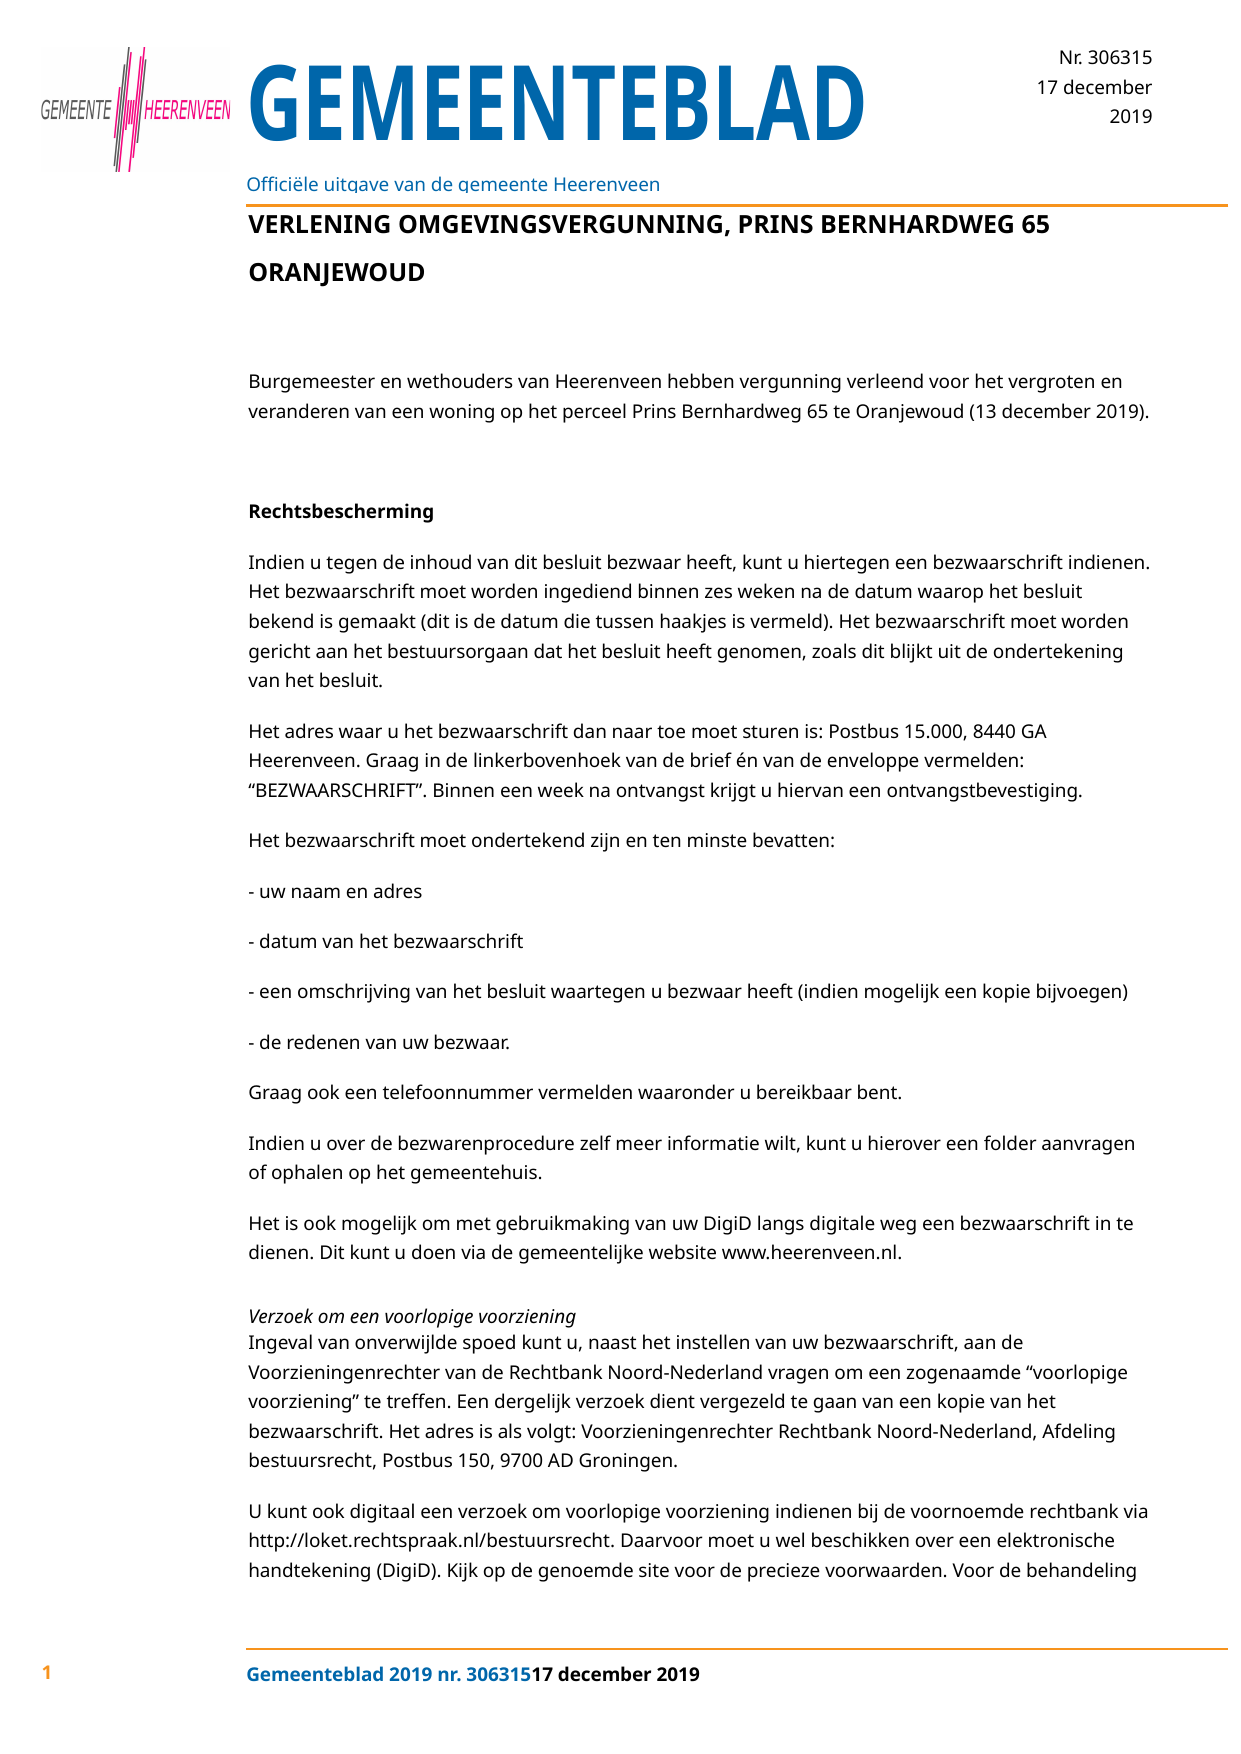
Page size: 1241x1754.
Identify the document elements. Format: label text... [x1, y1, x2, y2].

text Indien u over de bezwarenprocedure zelf meer informatie wilt, kunt u hierover een folder aanvragen of ophalen op het gemeentehuis. [248, 1130, 1152, 1185]
text Het adres waar u het bezwaarschrift dan naar toe moet sturen is: Postbus 15.000, 8440 GA Heerenveen. Graag in de linkerbovenhoek van de brief én van de enveloppe vermelden: “BEZWAARSCHRIFT”. Binnen een week na ontvangst krijgt u hiervan een ontvangstbevestiging. [248, 718, 1152, 803]
text Verzoek om een voorlopige voorziening [248, 1303, 1152, 1329]
text U kunt ook digitaal een verzoek om voorlopige voorziening indienen bij de voornoemde rechtbank via http://loket.rechtspraak.nl/bestuursrecht. Daarvoor moet u wel beschikken over een elektronische handtekening (DigiD). Kijk op de genoemde site voor de precieze voorwaarden. Voor de behandeling [248, 1498, 1152, 1583]
text - datum van het bezwaarschrift [248, 928, 1152, 954]
text Graag ook een telefoonnummer vermelden waaronder u bereikbaar bent. [248, 1079, 1152, 1105]
text - een omschrijving van het besluit waartegen u bezwaar heeft (indien mogelijk een kopie bijvoegen) [248, 979, 1152, 1004]
text Burgemeester en wethouders van Heerenveen hebben vergunning verleend voor het vergroten en veranderen van een woning op het perceel Prins Bernhardweg 65 te Oranjewoud (13 december 2019). [248, 368, 1152, 424]
text Ingeval van onverwijlde spoed kunt u, naast het instellen van uw bezwaarschrift, aan de Voorzieningenrechter van de Rechtbank Noord-Nederland vragen om een zogenaamde “voorlopige voorziening” te treffen. Een dergelijk verzoek dient vergezeld te gaan van een kopie van het bezwaarschrift. Het adres is als volgt: Voorzieningenrechter Rechtbank Noord-Nederland, Afdeling bestuursrecht, Postbus 150, 9700 AD Groningen. [248, 1329, 1152, 1473]
text VERLENING OMGEVINGSVERGUNNING, PRINS BERNHARDWEG 65 ORANJEWOUD [248, 207, 1152, 288]
picture [41, 47, 231, 172]
text - uw naam en adres [248, 878, 1152, 904]
text Het is ook mogelijk om met gebruikmaking van uw DigiD langs digitale weg een bezwaarschrift in te dienen. Dit kunt u doen via de gemeentelijke website www.heerenveen.nl. [248, 1210, 1152, 1265]
text Rechtsbescherming [248, 499, 1152, 524]
text Het bezwaarschrift moet ondertekend zijn en ten minste bevatten: [248, 827, 1152, 853]
text - de redenen van uw bezwaar. [248, 1029, 1152, 1055]
text Indien u tegen de inhoud van dit besluit bezwaar heeft, kunt u hiertegen een bezwaarschrift indienen. Het bezwaarschrift moet worden ingediend binnen zes weken na de datum waarop het besluit bekend is gemaakt (dit is de datum die tussen haakjes is vermeld). Het bezwaarschrift moet worden gericht aan het bestuursorgaan dat het besluit heeft genomen, zoals dit blijkt uit de ondertekening van het besluit. [248, 549, 1152, 693]
